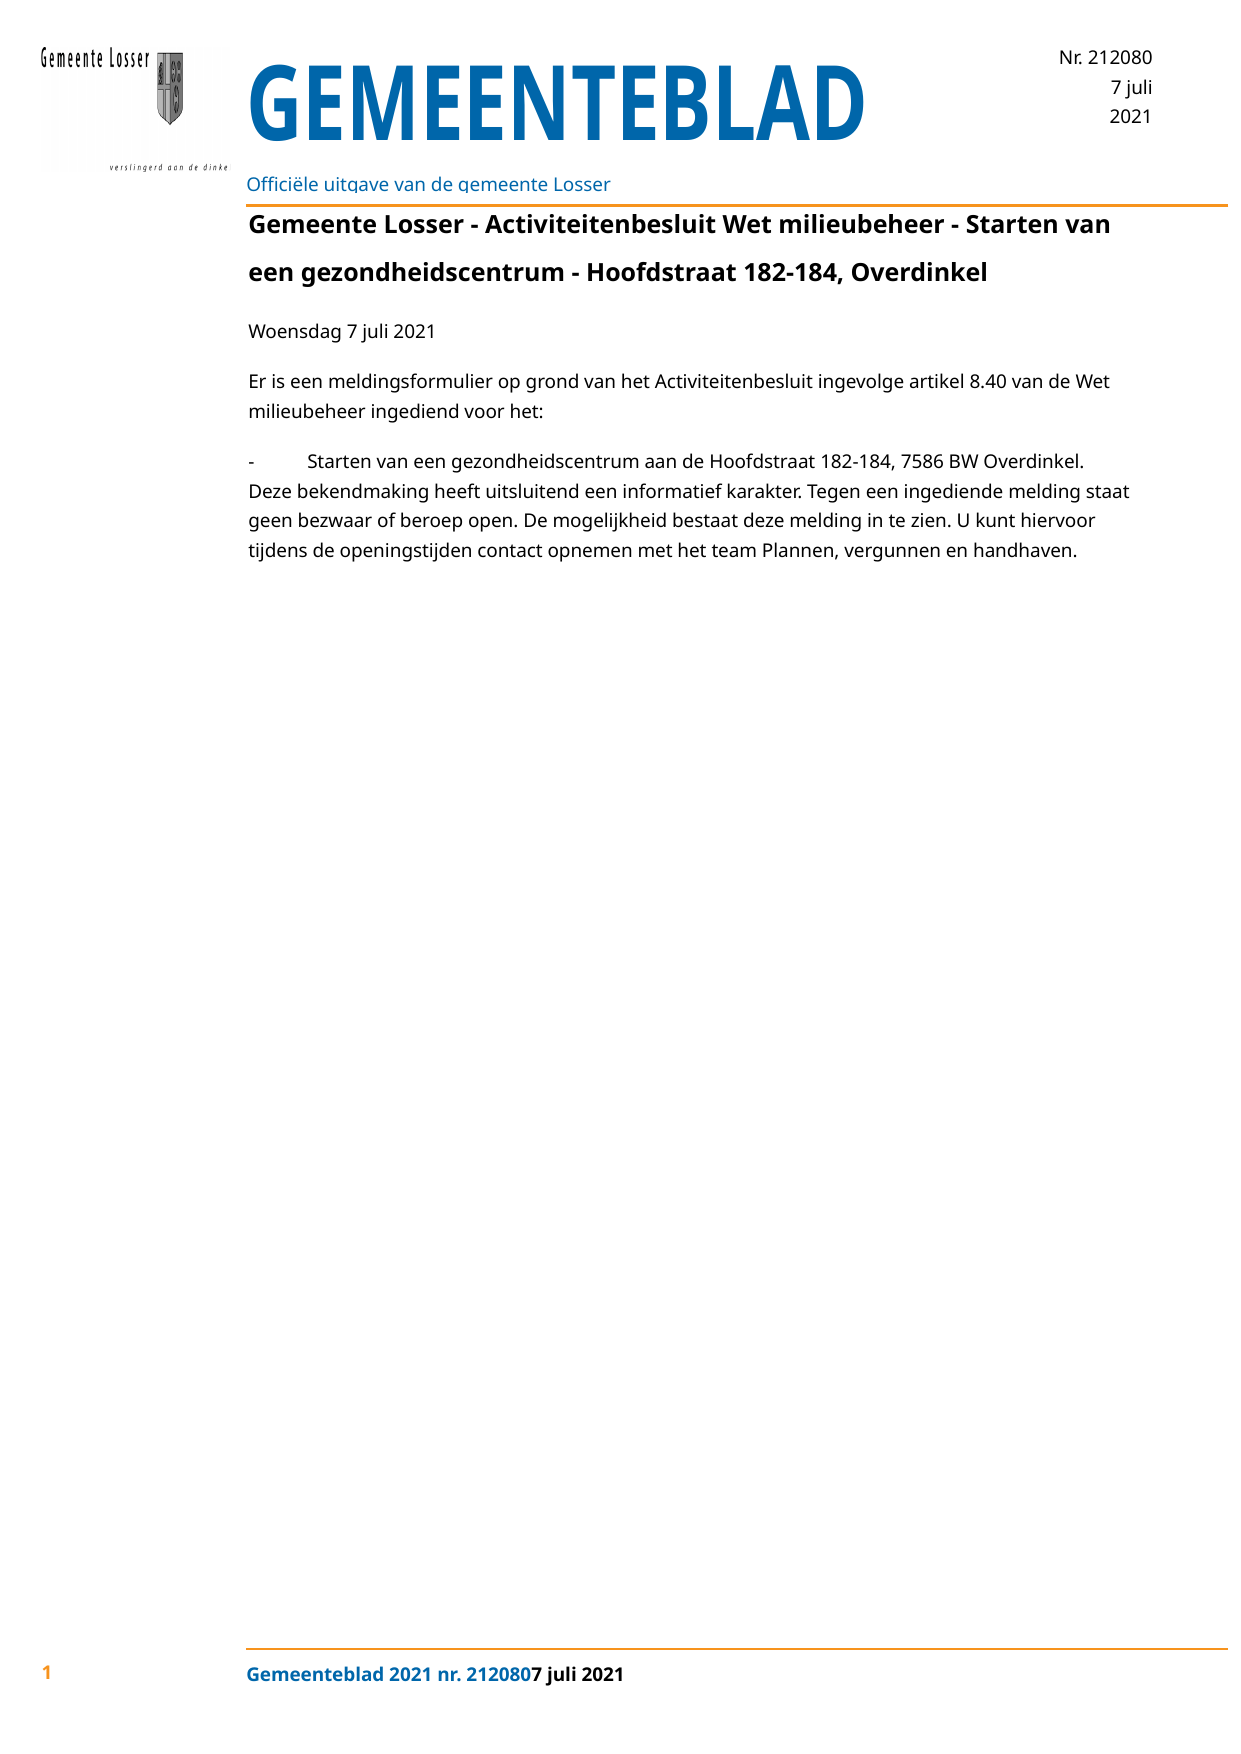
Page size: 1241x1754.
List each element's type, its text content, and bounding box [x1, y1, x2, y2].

text Woensdag 7 juli 2021 [248, 318, 1152, 344]
text Deze bekendmaking heeft uitsluitend een informatief karakter. Tegen een ingediende melding staat geen bezwaar of beroep open. De mogelijkheid bestaat deze melding in te zien. U kunt hiervoor tijdens de openingstijden contact opnemen met het team Plannen, vergunnen en handhaven. [248, 478, 1152, 563]
text Gemeente Losser - Activiteitenbesluit Wet milieubeheer - Starten van een gezondheidscentrum - Hoofdstraat 182-184, Overdinkel [248, 207, 1152, 288]
list Starten van een gezondheidscentrum aan de Hoofdstraat 182-184, 7586 BW Overdinkel. [248, 448, 1152, 474]
text Er is een meldingsformulier op grond van het Activiteitenbesluit ingevolge artikel 8.40 van de Wet milieubeheer ingediend voor het: [248, 368, 1152, 424]
picture [41, 47, 231, 172]
